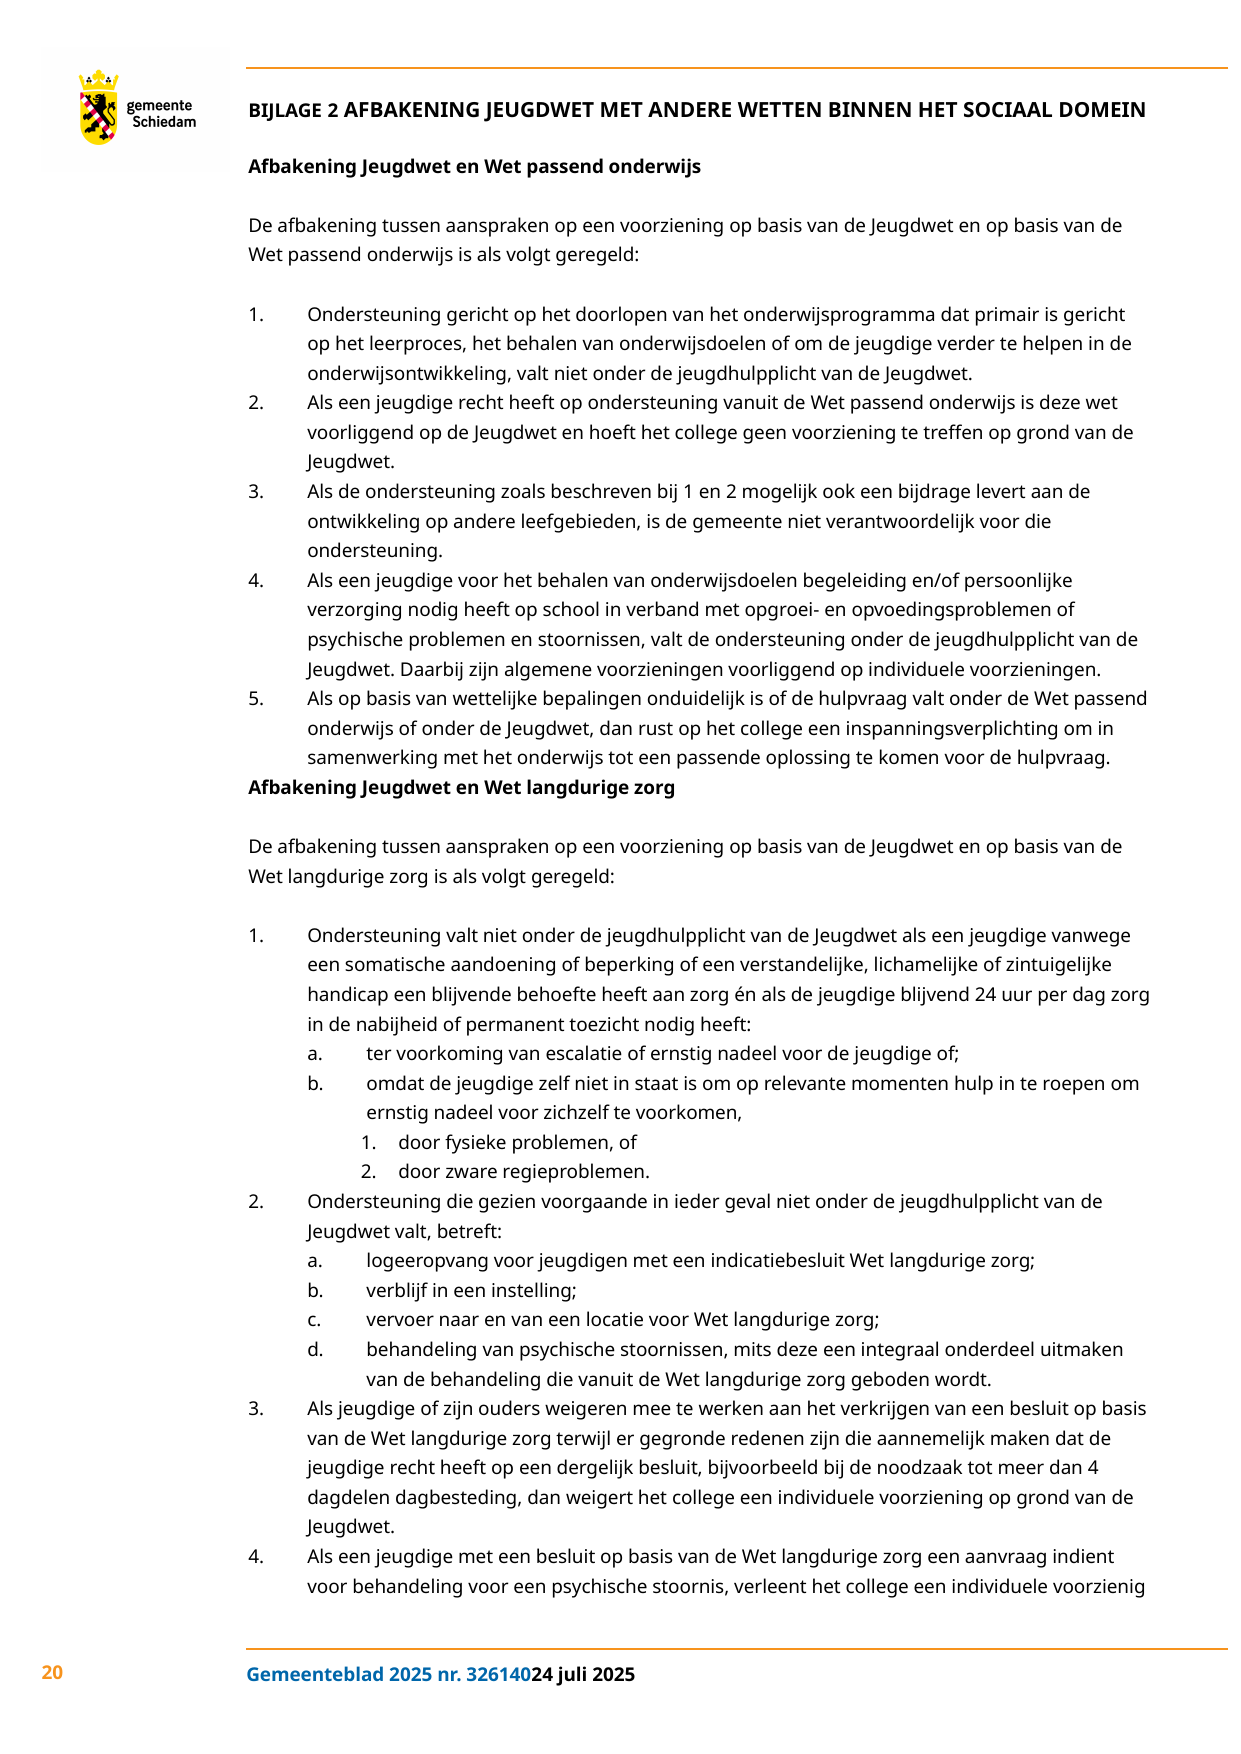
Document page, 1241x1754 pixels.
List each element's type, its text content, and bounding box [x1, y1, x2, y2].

picture [41, 47, 231, 172]
list Ondersteuning gericht op het doorlopen van het onderwijsprogramma dat primair is gericht op het leerproces, het behalen van onderwijsdoelen of om de jeugdige verder te helpen in de onderwijsontwikkeling, valt niet onder de jeugdhulpplicht van de Jeugdwet. [248, 301, 1152, 386]
text De afbakening tussen aanspraken op een voorziening op basis van de Jeugdwet en op basis van de Wet passend onderwijs is als volgt geregeld: [248, 212, 1152, 267]
list ter voorkoming van escalatie of ernstig nadeel voor de jeugdige of; [307, 1040, 1152, 1066]
list Ondersteuning valt niet onder de jeugdhulpplicht van de Jeugdwet als een jeugdige vanwege een somatische aandoening of beperking of een verstandelijke, lichamelijke of zintuigelijke handicap een blijvende behoefte heeft aan zorg én als de jeugdige blijvend 24 uur per dag zorg in de nabijheid of permanent toezicht nodig heeft: [248, 922, 1152, 1037]
text BIJLAGE 2 AFBAKENING JEUGDWET MET ANDERE WETTEN BINNEN HET SOCIAAL DOMEIN [248, 95, 1152, 123]
text Afbakening Jeugdwet en Wet passend onderwijs [248, 153, 1152, 179]
list Als jeugdige of zijn ouders weigeren mee te werken aan het verkrijgen van een besluit op basis van de Wet langdurige zorg terwijl er gegronde redenen zijn die aannemelijk maken dat de jeugdige recht heeft op een dergelijk besluit, bijvoorbeeld bij de noodzaak tot meer dan 4 dagdelen dagbesteding, dan weigert het college een individuele voorziening op grond van de Jeugdwet. [248, 1395, 1152, 1539]
list door zware regieproblemen. [361, 1159, 1152, 1184]
text Afbakening Jeugdwet en Wet langdurige zorg [248, 774, 1152, 800]
list Als de ondersteuning zoals beschreven bij 1 en 2 mogelijk ook een bijdrage levert aan de ontwikkeling op andere leefgebieden, is de gemeente niet verantwoordelijk voor die ondersteuning. [248, 478, 1152, 563]
list Ondersteuning die gezien voorgaande in ieder geval niet onder de jeugdhulpplicht van de Jeugdwet valt, betreft: [248, 1188, 1152, 1244]
list omdat de jeugdige zelf niet in staat is om op relevante momenten hulp in te roepen om ernstig nadeel voor zichzelf te voorkomen, [307, 1070, 1152, 1125]
list Als een jeugdige met een besluit op basis van de Wet langdurige zorg een aanvraag indient voor behandeling voor een psychische stoornis, verleent het college een individuele voorzienig [248, 1543, 1152, 1599]
list verblijf in een instelling; [307, 1277, 1152, 1303]
list behandeling van psychische stoornissen, mits deze een integraal onderdeel uitmaken van de behandeling die vanuit de Wet langdurige zorg geboden wordt. [307, 1336, 1152, 1392]
list vervoer naar en van een locatie voor Wet langdurige zorg; [307, 1307, 1152, 1332]
list logeeropvang voor jeugdigen met een indicatiebesluit Wet langdurige zorg; [307, 1247, 1152, 1273]
list Als een jeugdige voor het behalen van onderwijsdoelen begeleiding en/of persoonlijke verzorging nodig heeft op school in verband met opgroei- en opvoedingsproblemen of psychische problemen en stoornissen, valt de ondersteuning onder de jeugdhulpplicht van de Jeugdwet. Daarbij zijn algemene voorzieningen voorliggend op individuele voorzieningen. [248, 567, 1152, 682]
list Als op basis van wettelijke bepalingen onduidelijk is of de hulpvraag valt onder de Wet passend onderwijs of onder de Jeugdwet, dan rust op het college een inspanningsverplichting om in samenwerking met het onderwijs tot een passende oplossing te komen voor de hulpvraag. [248, 685, 1152, 770]
list Als een jeugdige recht heeft op ondersteuning vanuit de Wet passend onderwijs is deze wet voorliggend op de Jeugdwet en hoeft het college geen voorziening te treffen op grond van de Jeugdwet. [248, 389, 1152, 474]
text De afbakening tussen aanspraken op een voorziening op basis van de Jeugdwet en op basis van de Wet langdurige zorg is als volgt geregeld: [248, 833, 1152, 889]
list door fysieke problemen, of [361, 1129, 1152, 1155]
